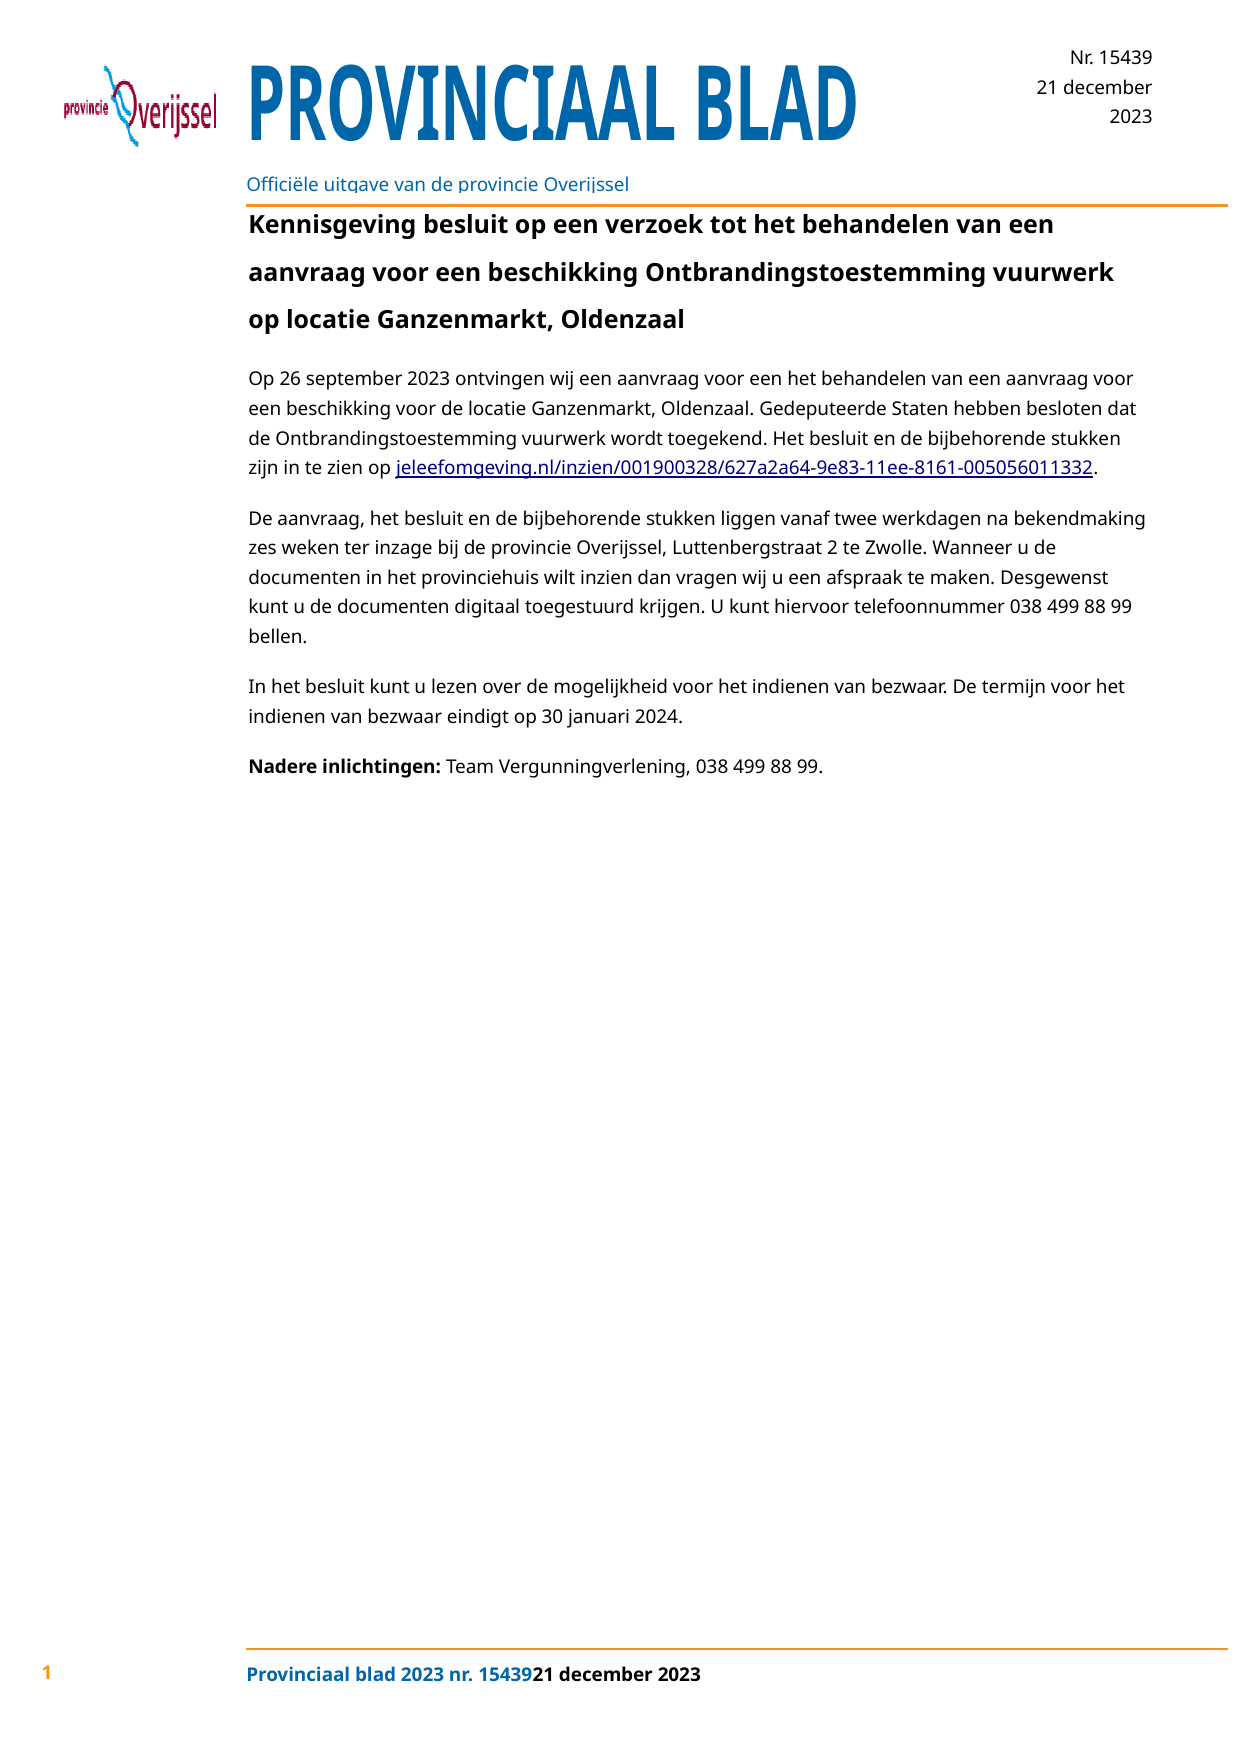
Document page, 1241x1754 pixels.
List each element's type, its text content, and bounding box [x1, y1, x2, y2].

text De aanvraag, het besluit en de bijbehorende stukken liggen vanaf twee werkdagen na bekendmaking zes weken ter inzage bij de provincie Overijssel, Luttenbergstraat 2 te Zwolle. Wanneer u de documenten in het provinciehuis wilt inzien dan vragen wij u een afspraak te maken. Desgewenst kunt u de documenten digitaal toegestuurd krijgen. U kunt hiervoor telefoonnummer 038 499 88 99 bellen. [248, 505, 1152, 649]
picture [41, 47, 231, 172]
text Nadere inlichtingen: Team Vergunningverlening, 038 499 88 99. [248, 753, 1152, 779]
text In het besluit kunt u lezen over de mogelijkheid voor het indienen van bezwaar. De termijn voor het indienen van bezwaar eindigt op 30 januari 2024. [248, 673, 1152, 729]
text Op 26 september 2023 ontvingen wij een aanvraag voor een het behandelen van een aanvraag voor een beschikking voor de locatie Ganzenmarkt, Oldenzaal. Gedeputeerde Staten hebben besloten dat de Ontbrandingstoestemming vuurwerk wordt toegekend. Het besluit en de bijbehorende stukken zijn in te zien op jeleefomgeving.nl/inzien/001900328/627a2a64-9e83-11ee-8161-005056011332. [248, 366, 1152, 480]
text Kennisgeving besluit op een verzoek tot het behandelen van een aanvraag voor een beschikking Ontbrandingstoestemming vuurwerk op locatie Ganzenmarkt, Oldenzaal [248, 207, 1152, 336]
